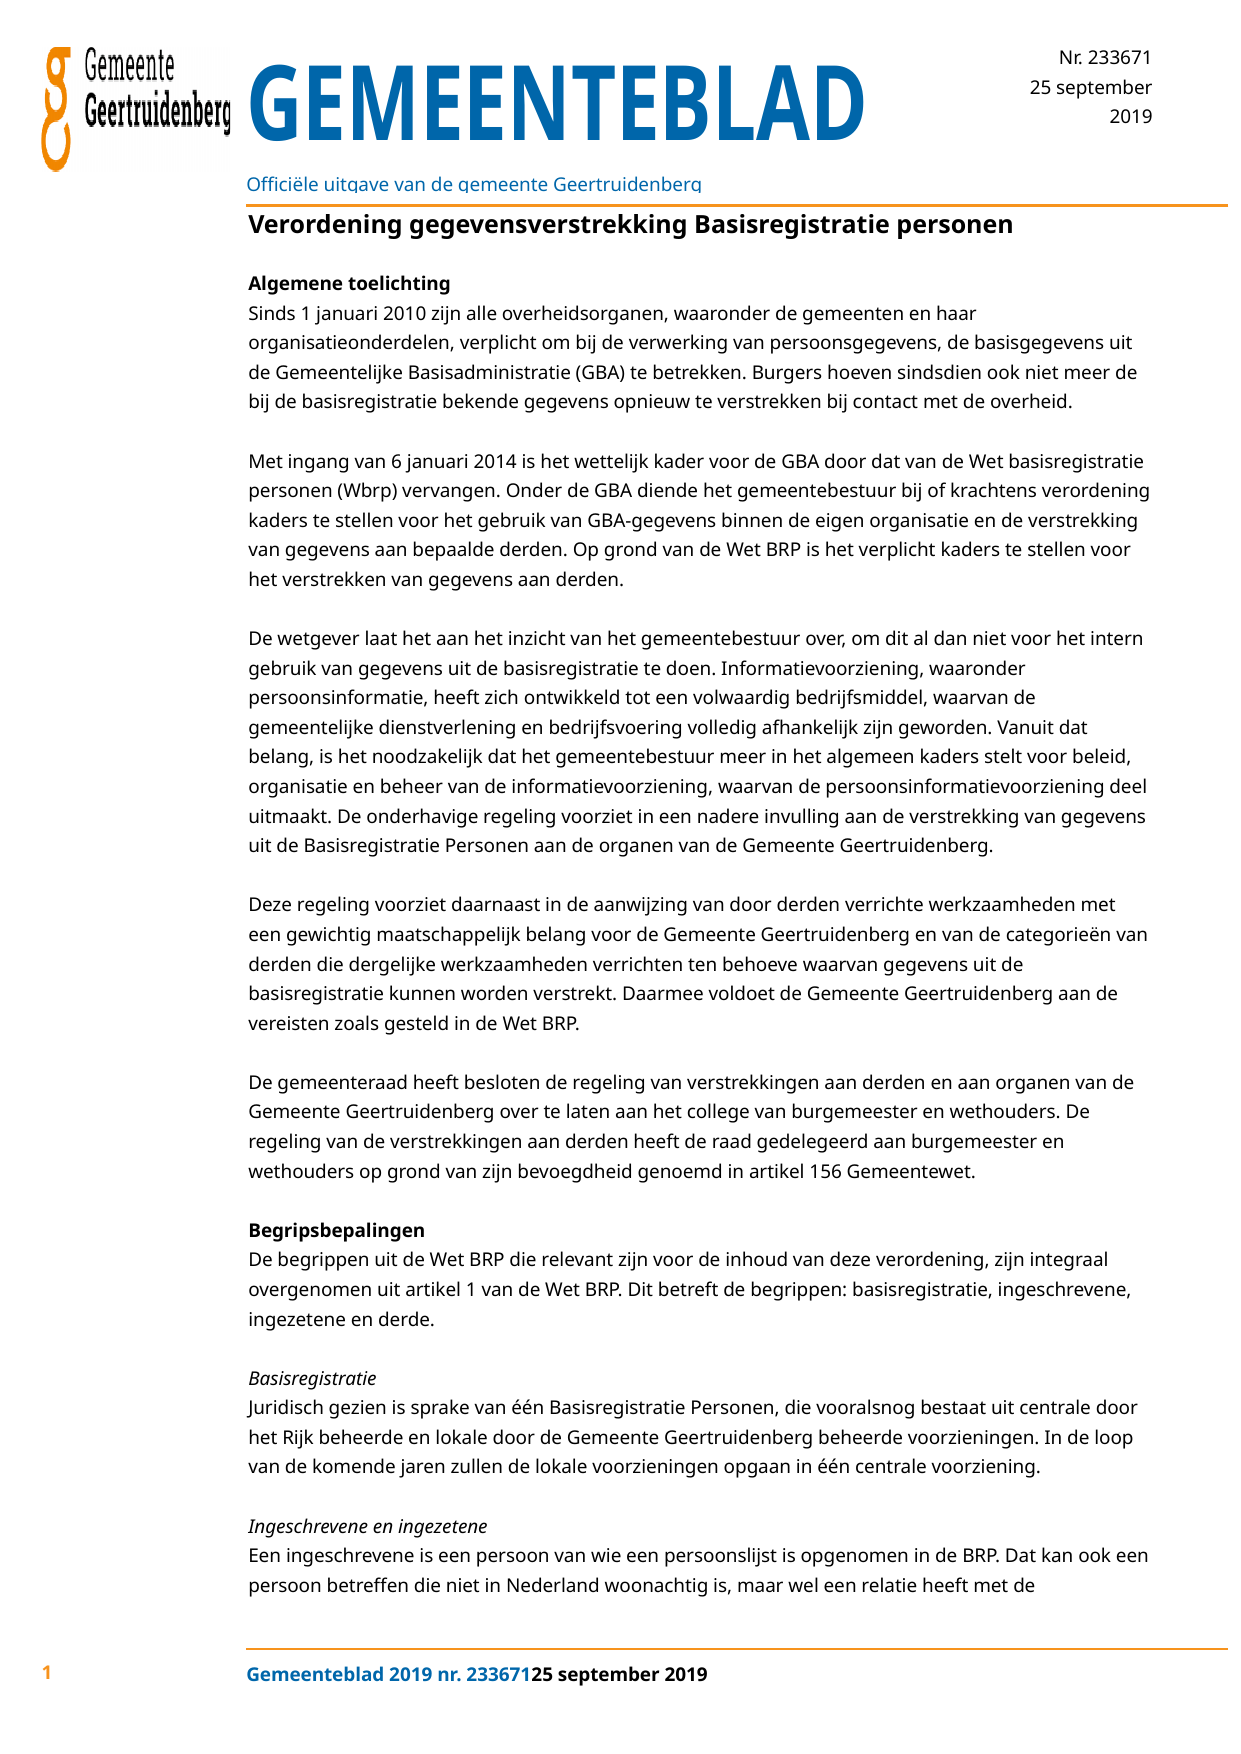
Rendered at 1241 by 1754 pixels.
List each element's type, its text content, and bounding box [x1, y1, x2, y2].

text De begrippen uit de Wet BRP die relevant zijn voor de inhoud van deze verordening, zijn integraal overgenomen uit artikel 1 van de Wet BRP. Dit betreft de begrippen: basisregistratie, ingeschrevene, ingezetene en derde. [248, 1247, 1152, 1331]
text Algemene toelichting [248, 270, 1152, 296]
text De wetgever laat het aan het inzicht van het gemeentebestuur over, om dit al dan niet voor het intern gebruik van gegevens uit de basisregistratie te doen. Informatievoorziening, waaronder persoonsinformatie, heeft zich ontwikkeld tot een volwaardig bedrijfsmiddel, waarvan de gemeentelijke dienstverlening en bedrijfsvoering volledig afhankelijk zijn geworden. Vanuit dat belang, is het noodzakelijk dat het gemeentebestuur meer in het algemeen kaders stelt voor beleid, organisatie en beheer van de informatievoorziening, waarvan de persoonsinformatievoorziening deel uitmaakt. De onderhavige regeling voorziet in een nadere invulling aan de verstrekking van gegevens uit de Basisregistratie Personen aan de organen van de Gemeente Geertruidenberg. [248, 625, 1152, 858]
text Deze regeling voorziet daarnaast in de aanwijzing van door derden verrichte werkzaamheden met een gewichtig maatschappelijk belang voor de Gemeente Geertruidenberg en van de categorieën van derden die dergelijke werkzaamheden verrichten ten behoeve waarvan gegevens uit de basisregistratie kunnen worden verstrekt. Daarmee voldoet de Gemeente Geertruidenberg aan de vereisten zoals gesteld in de Wet BRP. [248, 892, 1152, 1036]
text Begripsbepalingen [248, 1217, 1152, 1243]
text Sinds 1 januari 2010 zijn alle overheidsorganen, waaronder de gemeenten en haar organisatieonderdelen, verplicht om bij de verwerking van persoonsgegevens, de basisgegevens uit de Gemeentelijke Basisadministratie (GBA) te betrekken. Burgers hoeven sindsdien ook niet meer de bij de basisregistratie bekende gegevens opnieuw te verstrekken bij contact met de overheid. [248, 300, 1152, 414]
text Met ingang van 6 januari 2014 is het wettelijk kader voor de GBA door dat van de Wet basisregistratie personen (Wbrp) vervangen. Onder de GBA diende het gemeentebestuur bij of krachtens verordening kaders te stellen voor het gebruik van GBA-gegevens binnen de eigen organisatie en de verstrekking van gegevens aan bepaalde derden. Op grond van de Wet BRP is het verplicht kaders te stellen voor het verstrekken van gegevens aan derden. [248, 448, 1152, 592]
text Verordening gegevensverstrekking Basisregistratie personen [248, 207, 1152, 241]
text De gemeenteraad heeft besloten de regeling van verstrekkingen aan derden en aan organen van de Gemeente Geertruidenberg over te laten aan het college van burgemeester en wethouders. De regeling van de verstrekkingen aan derden heeft de raad gedelegeerd aan burgemeester en wethouders op grond van zijn bevoegdheid genoemd in artikel 156 Gemeentewet. [248, 1069, 1152, 1183]
picture [41, 47, 231, 172]
text Een ingeschrevene is een persoon van wie een persoonslijst is opgenomen in de BRP. Dat kan ook een persoon betreffen die niet in Nederland woonachtig is, maar wel een relatie heeft met de [248, 1542, 1152, 1598]
text Juridisch gezien is sprake van één Basisregistratie Personen, die vooralsnog bestaat uit centrale door het Rijk beheerde en lokale door de Gemeente Geertruidenberg beheerde voorzieningen. In de loop van de komende jaren zullen de lokale voorzieningen opgaan in één centrale voorziening. [248, 1394, 1152, 1479]
text Ingeschrevene en ingezetene [248, 1513, 1152, 1538]
text Basisregistratie [248, 1365, 1152, 1391]
